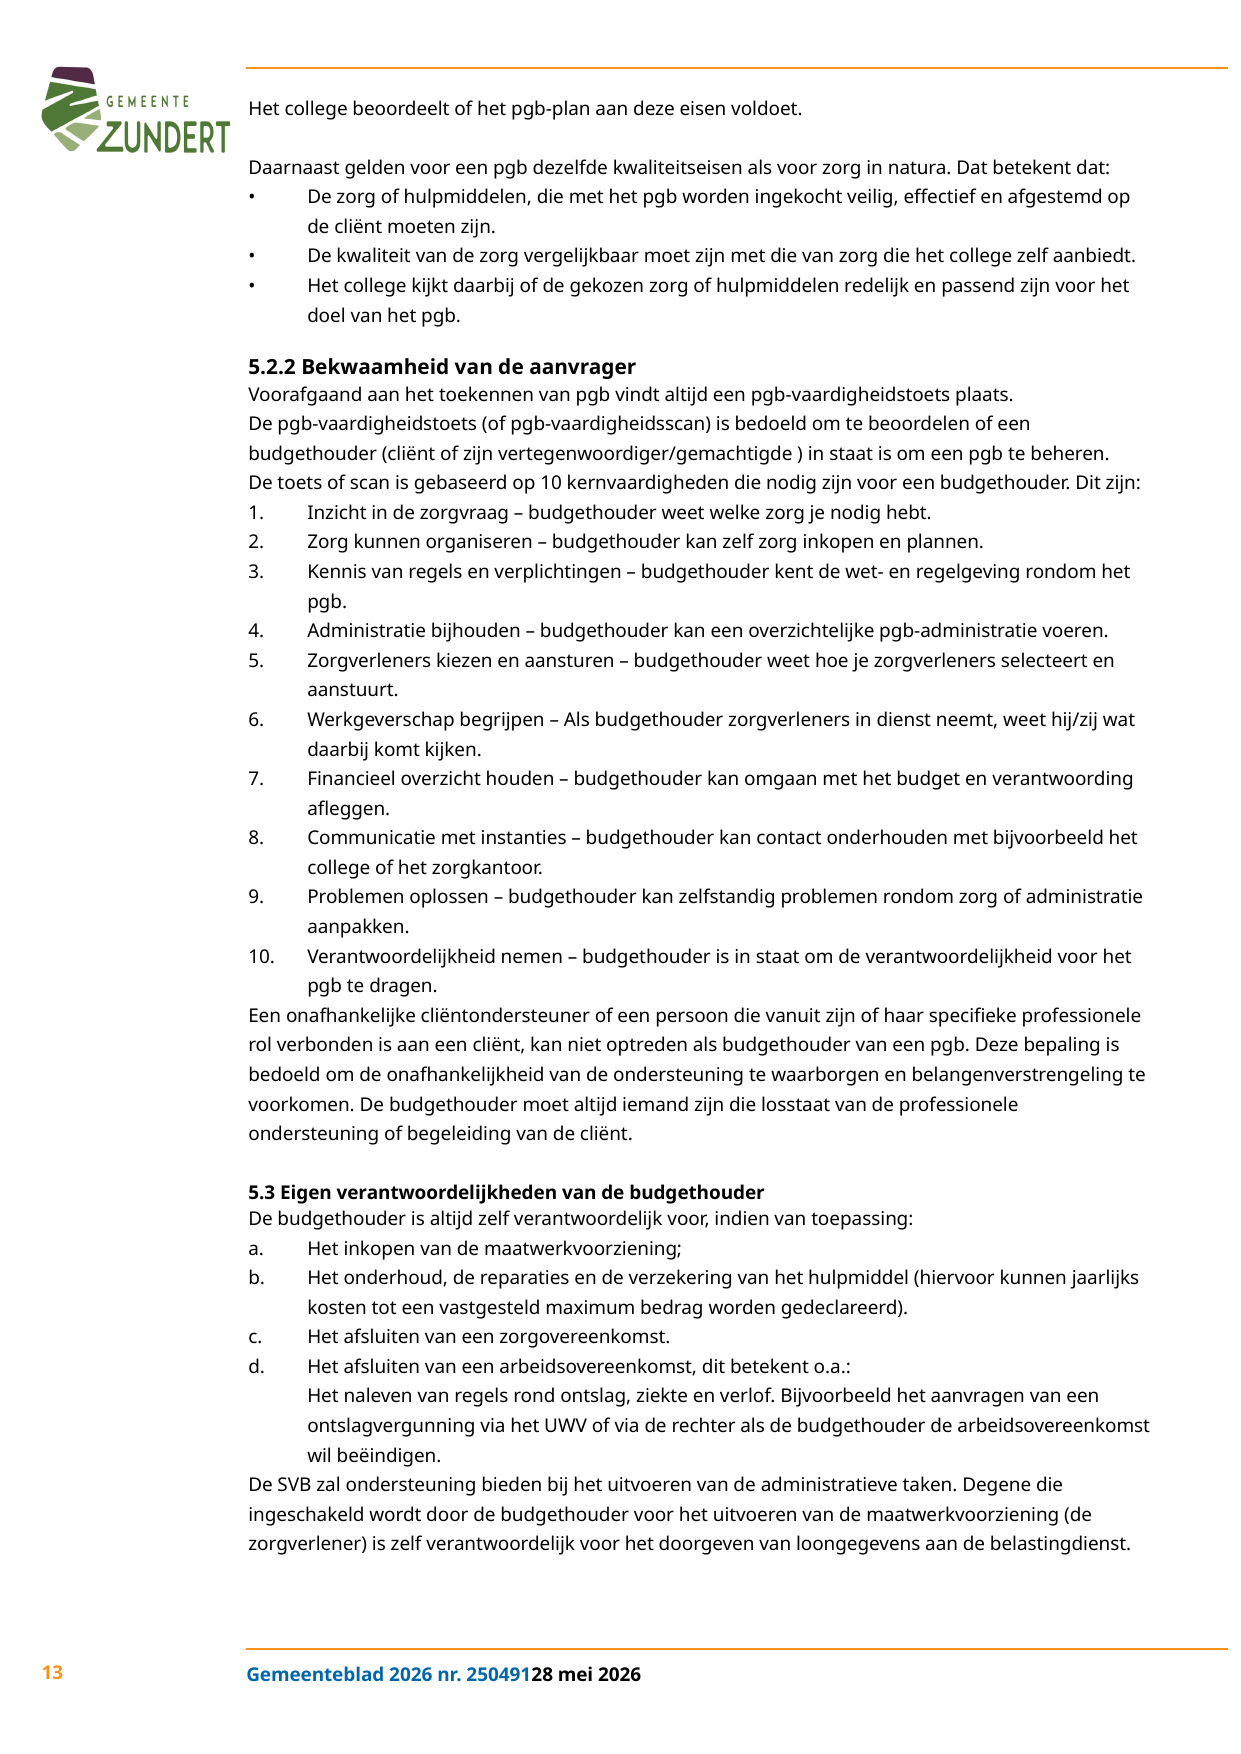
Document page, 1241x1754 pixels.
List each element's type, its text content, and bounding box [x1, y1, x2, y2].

list Het afsluiten van een zorgovereenkomst. [248, 1323, 1152, 1349]
list Het onderhoud, de reparaties en de verzekering van het hulpmiddel (hiervoor kunnen jaarlijks kosten tot een vastgesteld maximum bedrag worden gedeclareerd). [248, 1264, 1152, 1320]
list Inzicht in de zorgvraag – budgethouder weet welke zorg je nodig hebt. [248, 499, 1152, 525]
text 5.2.2 Bekwaamheid van de aanvrager [248, 352, 1152, 381]
picture [41, 47, 231, 172]
list De zorg of hulpmiddelen, die met het pgb worden ingekocht veilig, effectief en afgestemd op de cliënt moeten zijn. [248, 183, 1152, 239]
list Het afsluiten van een arbeidsovereenkomst, dit betekent o.a.: [248, 1353, 1152, 1379]
text Een onafhankelijke cliëntondersteuner of een persoon die vanuit zijn of haar specifieke professionele rol verbonden is aan een cliënt, kan niet optreden als budgethouder van een pgb. Deze bepaling is bedoeld om de onafhankelijkheid van de ondersteuning te waarborgen en belangenverstrengeling te voorkomen. De budgethouder moet altijd iemand zijn die losstaat van de professionele ondersteuning of begeleiding van de cliënt. [248, 1002, 1152, 1146]
text De budgethouder is altijd zelf verantwoordelijk voor, indien van toepassing: [248, 1205, 1152, 1231]
list De kwaliteit van de zorg vergelijkbaar moet zijn met die van zorg die het college zelf aanbiedt. [248, 243, 1152, 268]
text Voorafgaand aan het toekennen van pgb vindt altijd een pgb-vaardigheidstoets plaats. [248, 381, 1152, 406]
list Werkgeverschap begrijpen – Als budgethouder zorgverleners in dienst neemt, weet hij/zij wat daarbij komt kijken. [248, 706, 1152, 761]
text Daarnaast gelden voor een pgb dezelfde kwaliteitseisen als voor zorg in natura. Dat betekent dat: [248, 154, 1152, 180]
list Het naleven van regels rond ontslag, ziekte en verlof. Bijvoorbeeld het aanvragen van een ontslagvergunning via het UWV of via de rechter als de budgethouder de arbeidsovereenkomst wil beëindigen. [248, 1383, 1152, 1468]
list Het inkopen van de maatwerkvoorziening; [248, 1235, 1152, 1261]
list Kennis van regels en verplichtingen – budgethouder kent de wet- en regelgeving rondom het pgb. [248, 558, 1152, 613]
text De SVB zal ondersteuning bieden bij het uitvoeren van de administratieve taken. Degene die ingeschakeld wordt door de budgethouder voor het uitvoeren van de maatwerkvoorziening (de zorgverlener) is zelf verantwoordelijk voor het doorgeven van loongegevens aan de belastingdienst. [248, 1471, 1152, 1556]
text 5.3 Eigen verantwoordelijkheden van de budgethouder [248, 1179, 1152, 1205]
list Administratie bijhouden – budgethouder kan een overzichtelijke pgb-administratie voeren. [248, 617, 1152, 643]
text De pgb-vaardigheidstoets (of pgb-vaardigheidsscan) is bedoeld om te beoordelen of een budgethouder (cliënt of zijn vertegenwoordiger/gemachtigde ) in staat is om een pgb te beheren. [248, 410, 1152, 466]
list Het college kijkt daarbij of de gekozen zorg of hulpmiddelen redelijk en passend zijn voor het doel van het pgb. [248, 272, 1152, 328]
list Problemen oplossen – budgethouder kan zelfstandig problemen rondom zorg of administratie aanpakken. [248, 884, 1152, 939]
list Communicatie met instanties – budgethouder kan contact onderhouden met bijvoorbeeld het college of het zorgkantoor. [248, 824, 1152, 880]
list Verantwoordelijkheid nemen – budgethouder is in staat om de verantwoordelijkheid voor het pgb te dragen. [248, 943, 1152, 998]
text Het college beoordeelt of het pgb-plan aan deze eisen voldoet. [248, 95, 1152, 121]
text De toets of scan is gebaseerd op 10 kernvaardigheden die nodig zijn voor een budgethouder. Dit zijn: [248, 469, 1152, 495]
list Financieel overzicht houden – budgethouder kan omgaan met het budget en verantwoording afleggen. [248, 765, 1152, 821]
list Zorgverleners kiezen en aansturen – budgethouder weet hoe je zorgverleners selecteert en aanstuurt. [248, 647, 1152, 702]
list Zorg kunnen organiseren – budgethouder kan zelf zorg inkopen en plannen. [248, 529, 1152, 554]
